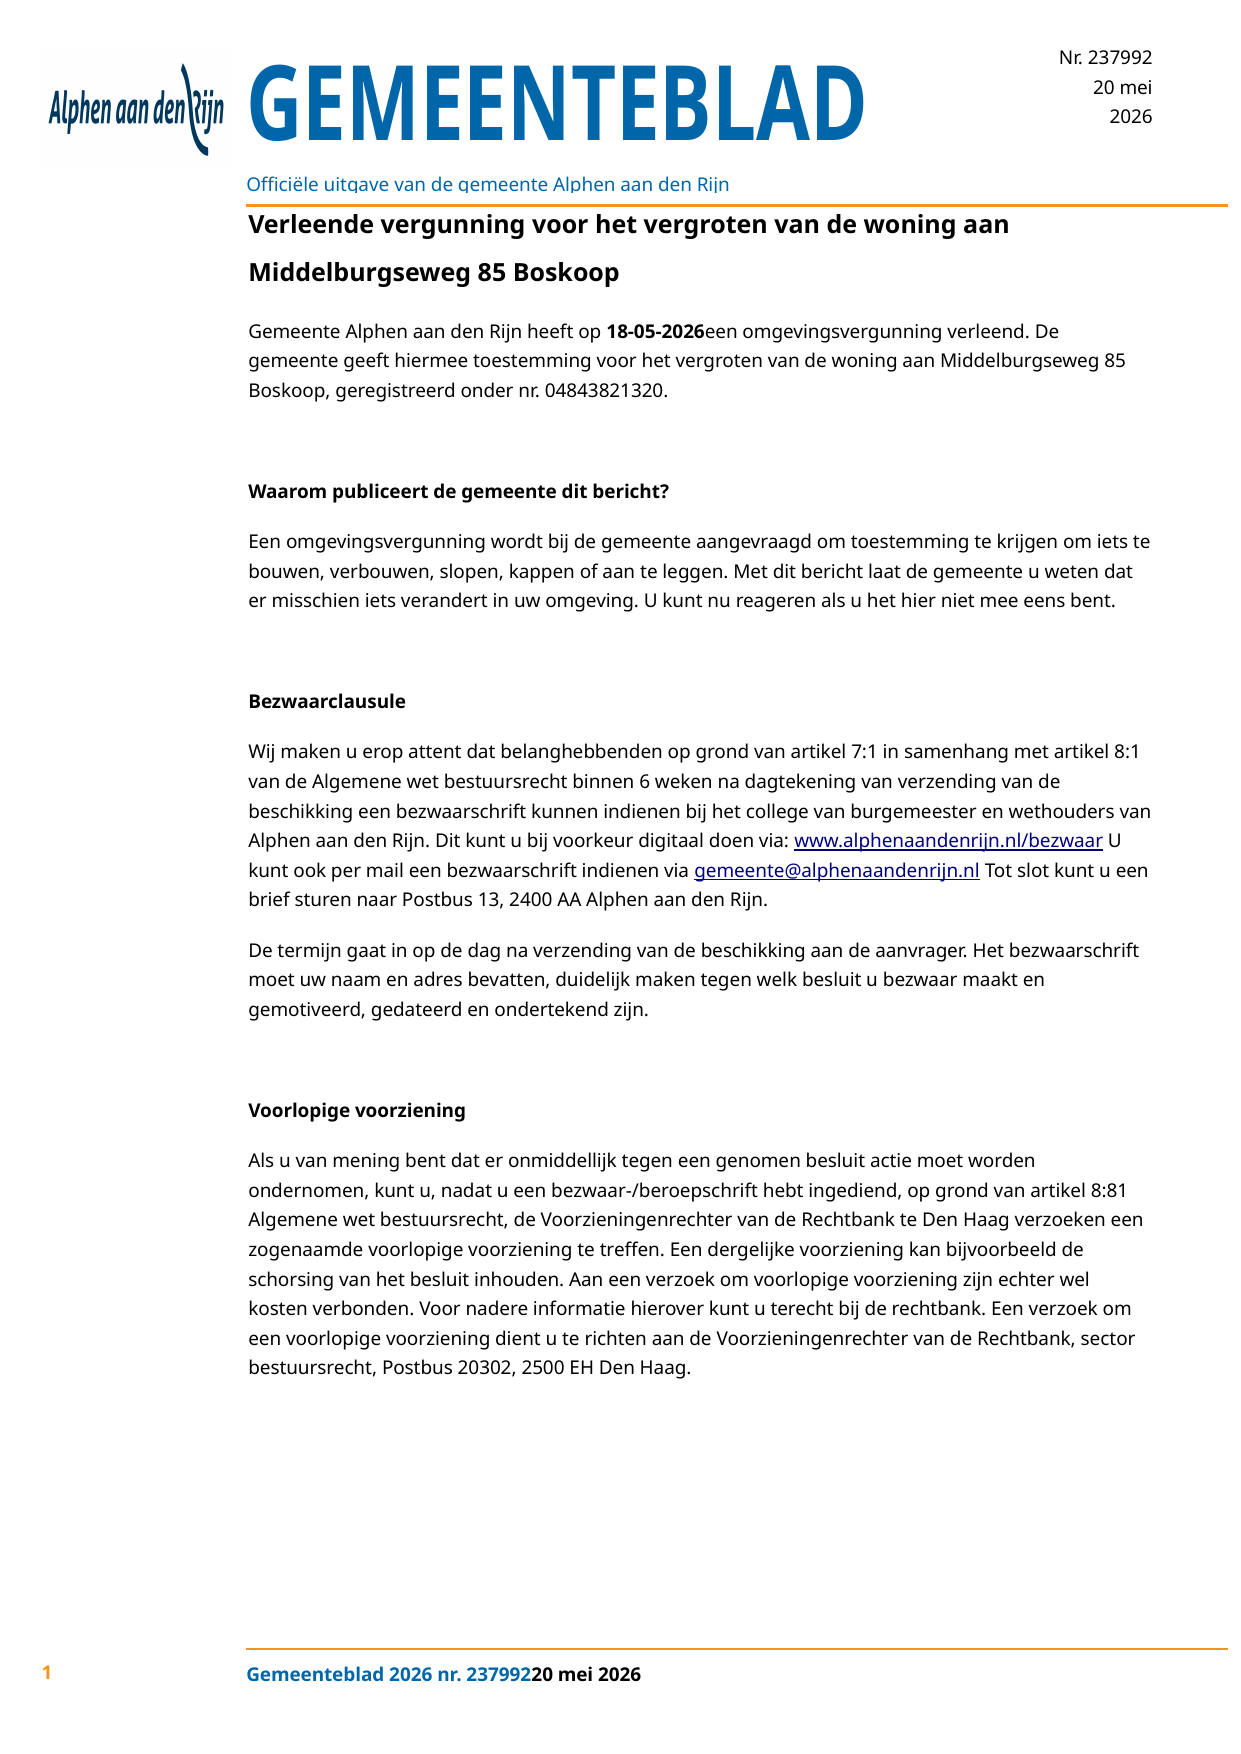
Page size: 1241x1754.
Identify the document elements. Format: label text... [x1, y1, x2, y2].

text Als u van mening bent dat er onmiddellijk tegen een genomen besluit actie moet worden ondernomen, kunt u, nadat u een bezwaar-/beroepschrift hebt ingediend, op grond van artikel 8:81 Algemene wet bestuursrecht, de Voorzieningenrechter van de Rechtbank te Den Haag verzoeken een zogenaamde voorlopige voorziening te treffen. Een dergelijke voorziening kan bijvoorbeeld de schorsing van het besluit inhouden. Aan een verzoek om voorlopige voorziening zijn echter wel kosten verbonden. Voor nadere informatie hierover kunt u terecht bij de rechtbank. Een verzoek om een voorlopige voorziening dient u te richten aan de Voorzieningenrechter van de Rechtbank, sector bestuursrecht, Postbus 20302, 2500 EH Den Haag. [248, 1147, 1152, 1380]
text De termijn gaat in op de dag na verzending van de beschikking aan de aanvrager. Het bezwaarschrift moet uw naam en adres bevatten, duidelijk maken tegen welk besluit u bezwaar maakt en gemotiveerd, gedateerd en ondertekend zijn. [248, 937, 1152, 1022]
picture [41, 47, 231, 172]
text Voorlopige voorziening [248, 1097, 1152, 1123]
text Verleende vergunning voor het vergroten van de woning aan Middelburgseweg 85 Boskoop [248, 207, 1152, 288]
text Gemeente Alphen aan den Rijn heeft op 18-05-2026een omgevingsvergunning verleend. De gemeente geeft hiermee toestemming voor het vergroten van de woning aan Middelburgseweg 85 Boskoop, geregistreerd onder nr. 04843821320. [248, 318, 1152, 403]
text Een omgevingsvergunning wordt bij de gemeente aangevraagd om toestemming te krijgen om iets te bouwen, verbouwen, slopen, kappen of aan te leggen. Met dit bericht laat de gemeente u weten dat er misschien iets verandert in uw omgeving. U kunt nu reageren als u het hier niet mee eens bent. [248, 528, 1152, 613]
text Waarom publiceert de gemeente dit bericht? [248, 478, 1152, 504]
text Wij maken u erop attent dat belanghebbenden op grond van artikel 7:1 in samenhang met artikel 8:1 van de Algemene wet bestuursrecht binnen 6 weken na dagtekening van verzending van de beschikking een bezwaarschrift kunnen indienen bij het college van burgemeester en wethouders van Alphen aan den Rijn. Dit kunt u bij voorkeur digitaal doen via: www.alphenaandenrijn.nl/bezwaar U kunt ook per mail een bezwaarschrift indienen via gemeente@alphenaandenrijn.nl Tot slot kunt u een brief sturen naar Postbus 13, 2400 AA Alphen aan den Rijn. [248, 739, 1152, 912]
text Bezwaarclausule [248, 688, 1152, 714]
